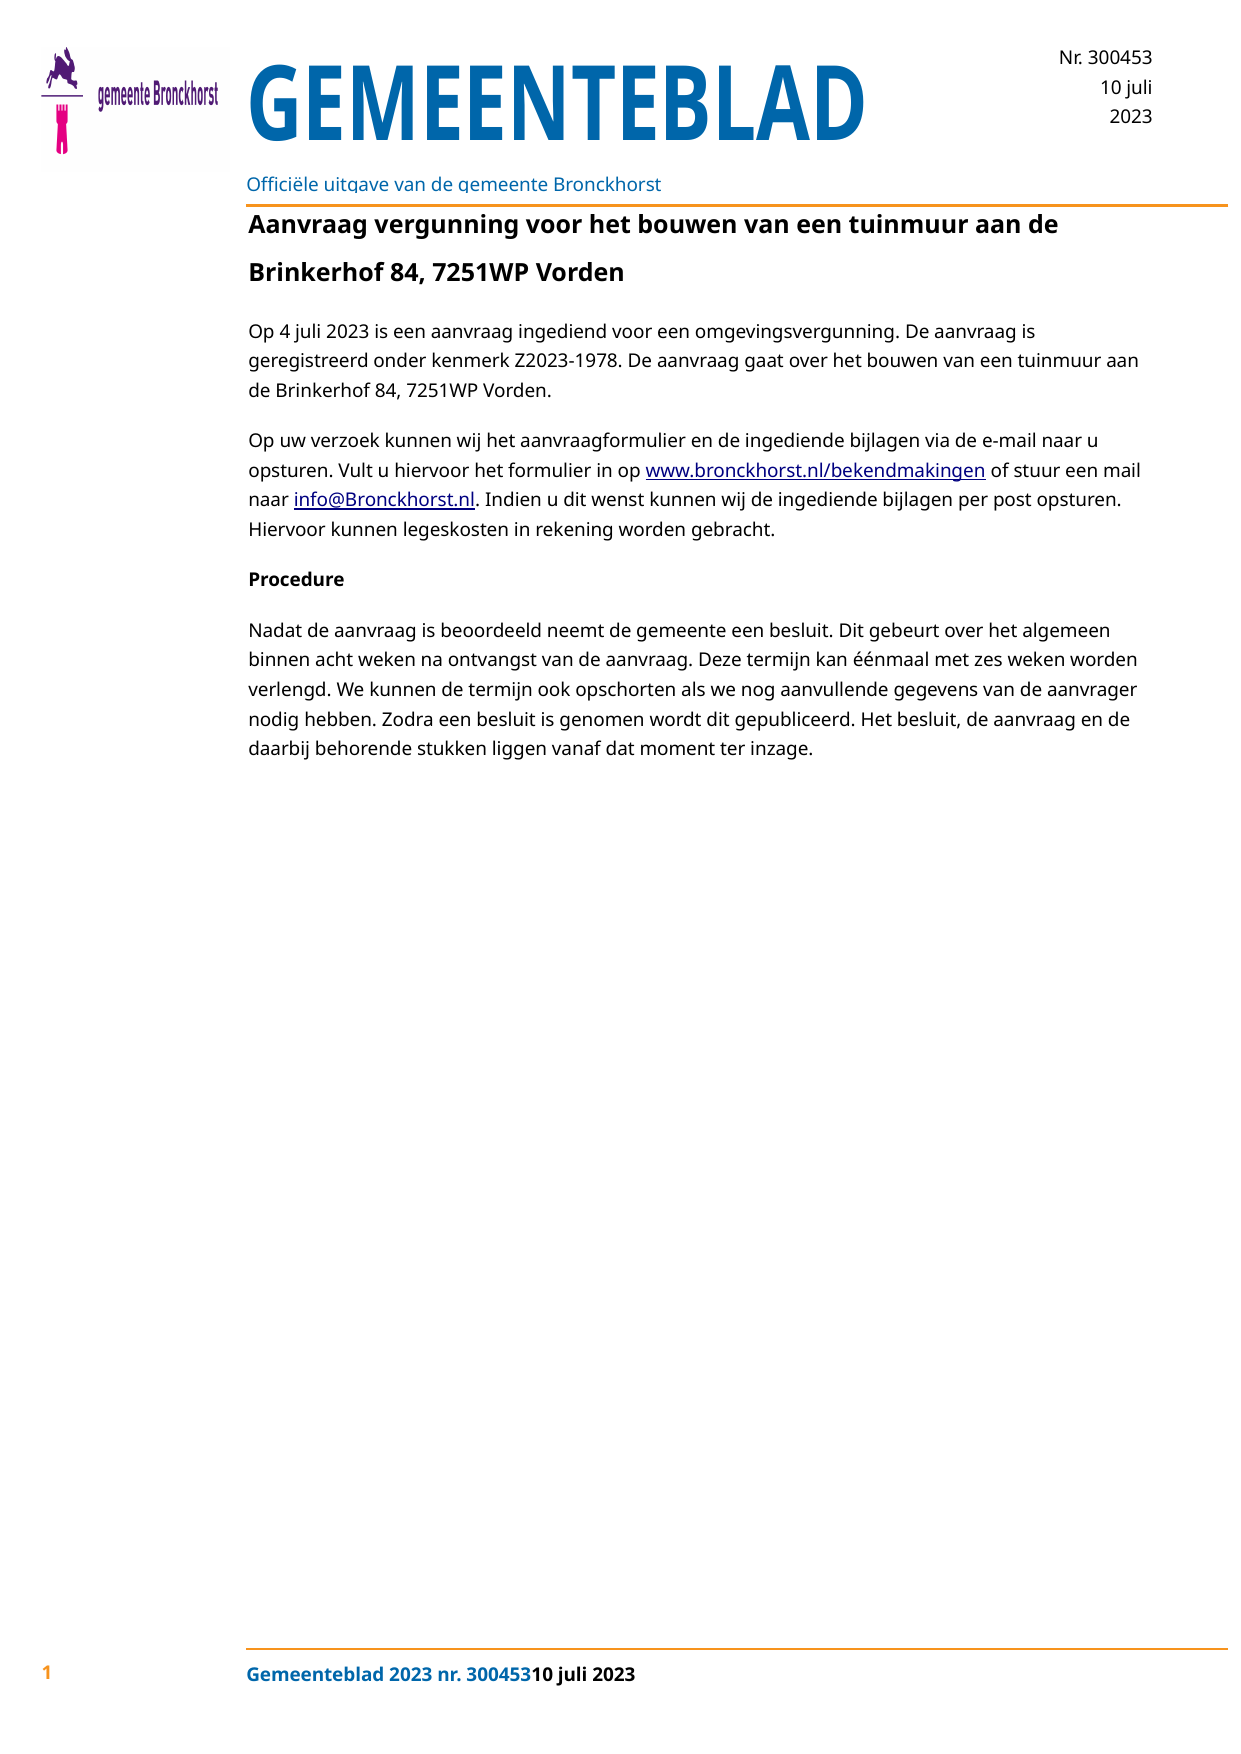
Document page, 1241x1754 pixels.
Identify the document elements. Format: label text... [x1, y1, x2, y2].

text Aanvraag vergunning voor het bouwen van een tuinmuur aan de Brinkerhof 84, 7251WP Vorden [248, 207, 1152, 288]
text Op 4 juli 2023 is een aanvraag ingediend voor een omgevingsvergunning. De aanvraag is geregistreerd onder kenmerk Z2023-1978. De aanvraag gaat over het bouwen van een tuinmuur aan de Brinkerhof 84, 7251WP Vorden. [248, 318, 1152, 403]
text Procedure [248, 567, 1152, 592]
picture [41, 47, 231, 172]
text Nadat de aanvraag is beoordeeld neemt de gemeente een besluit. Dit gebeurt over het algemeen binnen acht weken na ontvangst van de aanvraag. Deze termijn kan éénmaal met zes weken worden verlengd. We kunnen de termijn ook opschorten als we nog aanvullende gegevens van de aanvrager nodig hebben. Zodra een besluit is genomen wordt dit gepubliceerd. Het besluit, de aanvraag en de daarbij behorende stukken liggen vanaf dat moment ter inzage. [248, 617, 1152, 761]
text Op uw verzoek kunnen wij het aanvraagformulier en de ingediende bijlagen via de e-mail naar u opsturen. Vult u hiervoor het formulier in op www.bronckhorst.nl/bekendmakingen of stuur een mail naar info@Bronckhorst.nl. Indien u dit wenst kunnen wij de ingediende bijlagen per post opsturen. Hiervoor kunnen legeskosten in rekening worden gebracht. [248, 427, 1152, 542]
